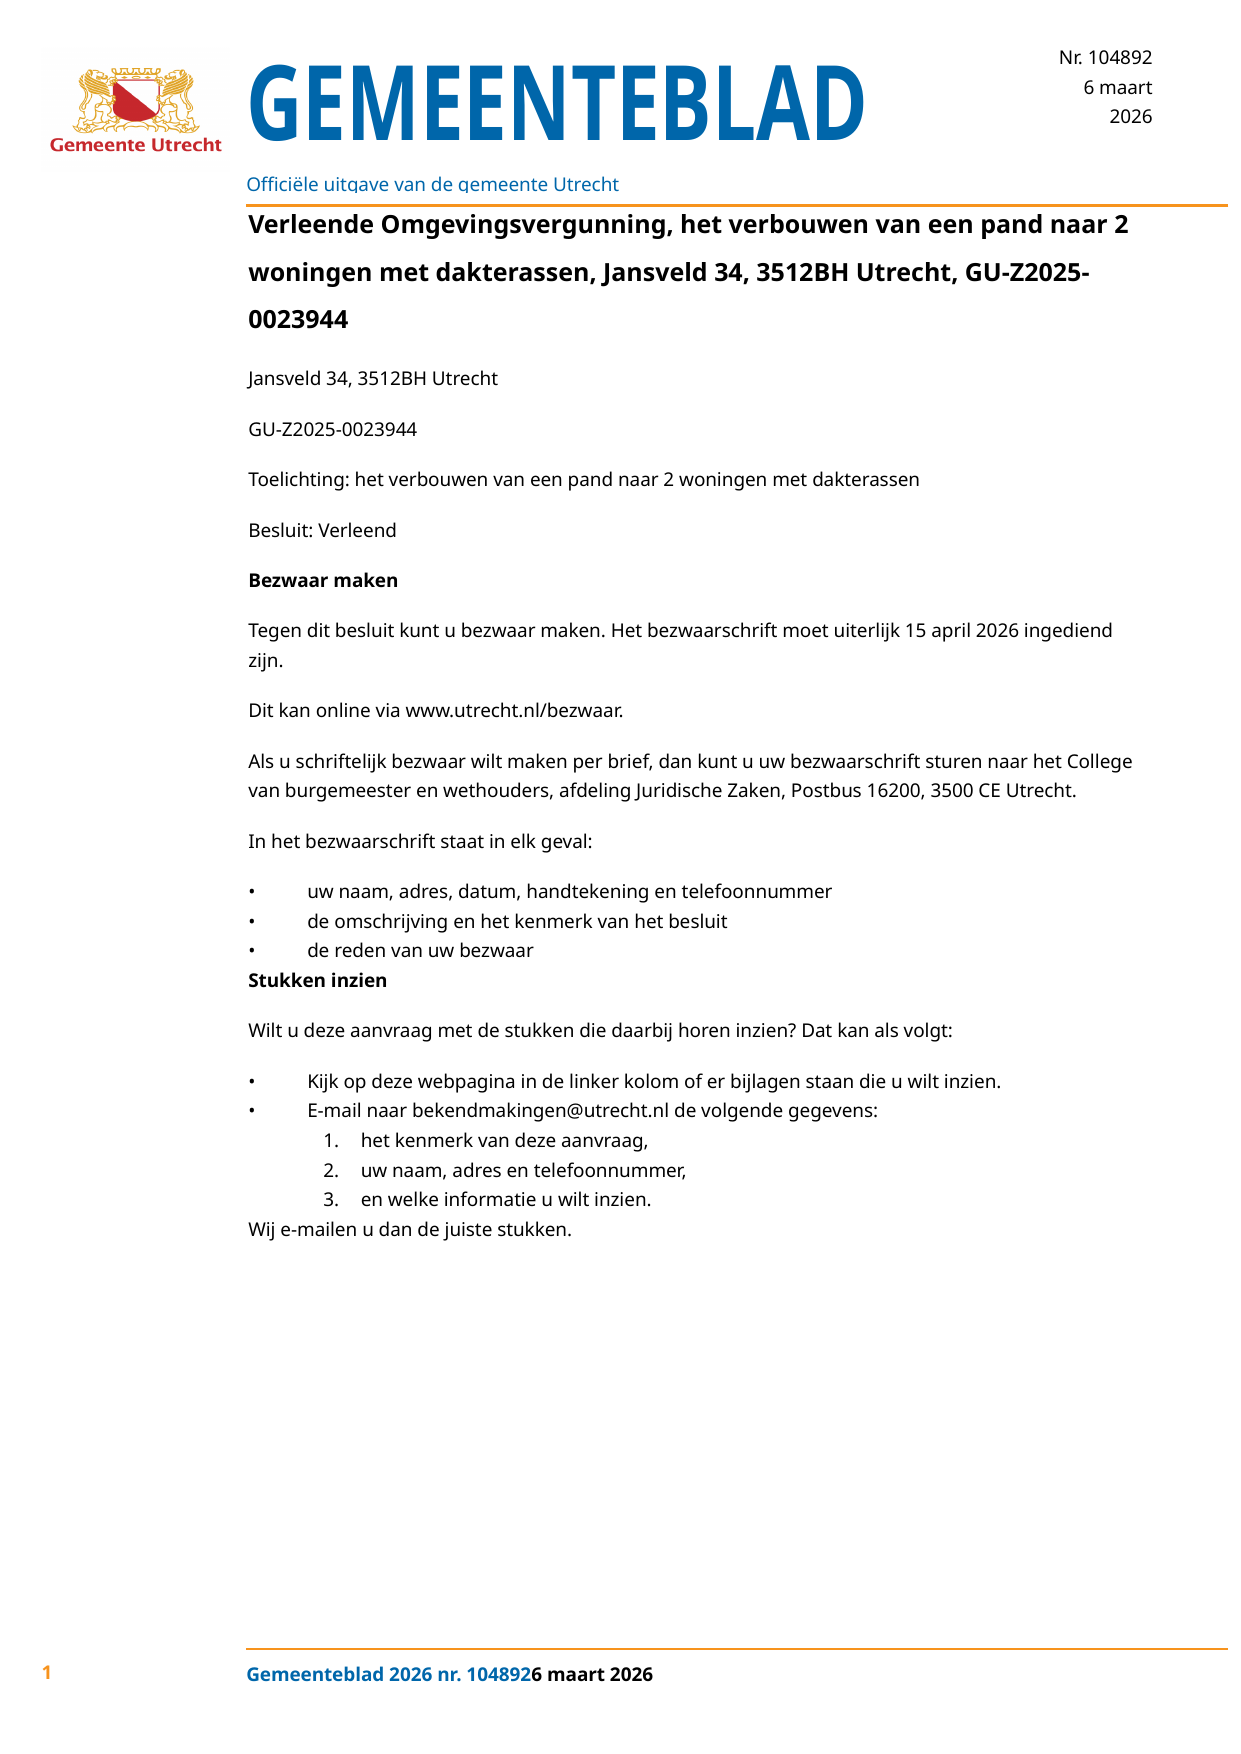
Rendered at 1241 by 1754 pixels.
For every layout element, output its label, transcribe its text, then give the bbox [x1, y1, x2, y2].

text Bezwaar maken [248, 567, 1152, 593]
list Kijk op deze webpagina in de linker kolom of er bijlagen staan die u wilt inzien. [248, 1068, 1152, 1094]
list uw naam, adres, datum, handtekening en telefoonnummer [248, 878, 1152, 904]
text Verleende Omgevingsvergunning, het verbouwen van een pand naar 2 woningen met dakterassen, Jansveld 34, 3512BH Utrecht, GU-Z2025-0023944 [248, 207, 1152, 336]
text In het bezwaarschrift staat in elk geval: [248, 828, 1152, 854]
text GU-Z2025-0023944 [248, 416, 1152, 442]
list E-mail naar bekendmakingen@utrecht.nl de volgende gegevens: [248, 1098, 1152, 1123]
text Dit kan online via www.utrecht.nl/bezwaar. [248, 698, 1152, 723]
list en welke informatie u wilt inzien. [323, 1186, 1152, 1212]
text Tegen dit besluit kunt u bezwaar maken. Het bezwaarschrift moet uiterlijk 15 april 2026 ingediend zijn. [248, 618, 1152, 673]
text Stukken inzien [248, 967, 1152, 993]
list uw naam, adres en telefoonnummer, [323, 1157, 1152, 1182]
list de reden van uw bezwaar [248, 938, 1152, 963]
picture [41, 47, 231, 172]
text Wij e-mailen u dan de juiste stukken. [248, 1216, 1152, 1242]
text Jansveld 34, 3512BH Utrecht [248, 366, 1152, 391]
text Besluit: Verleend [248, 517, 1152, 542]
text Als u schriftelijk bezwaar wilt maken per brief, dan kunt u uw bezwaarschrift sturen naar het College van burgemeester en wethouders, afdeling Juridische Zaken, Postbus 16200, 3500 CE Utrecht. [248, 748, 1152, 803]
list de omschrijving en het kenmerk van het besluit [248, 908, 1152, 934]
list het kenmerk van deze aanvraag, [323, 1127, 1152, 1153]
text Wilt u deze aanvraag met de stukken die daarbij horen inzien? Dat kan als volgt: [248, 1018, 1152, 1043]
text Toelichting: het verbouwen van een pand naar 2 woningen met dakterassen [248, 466, 1152, 492]
